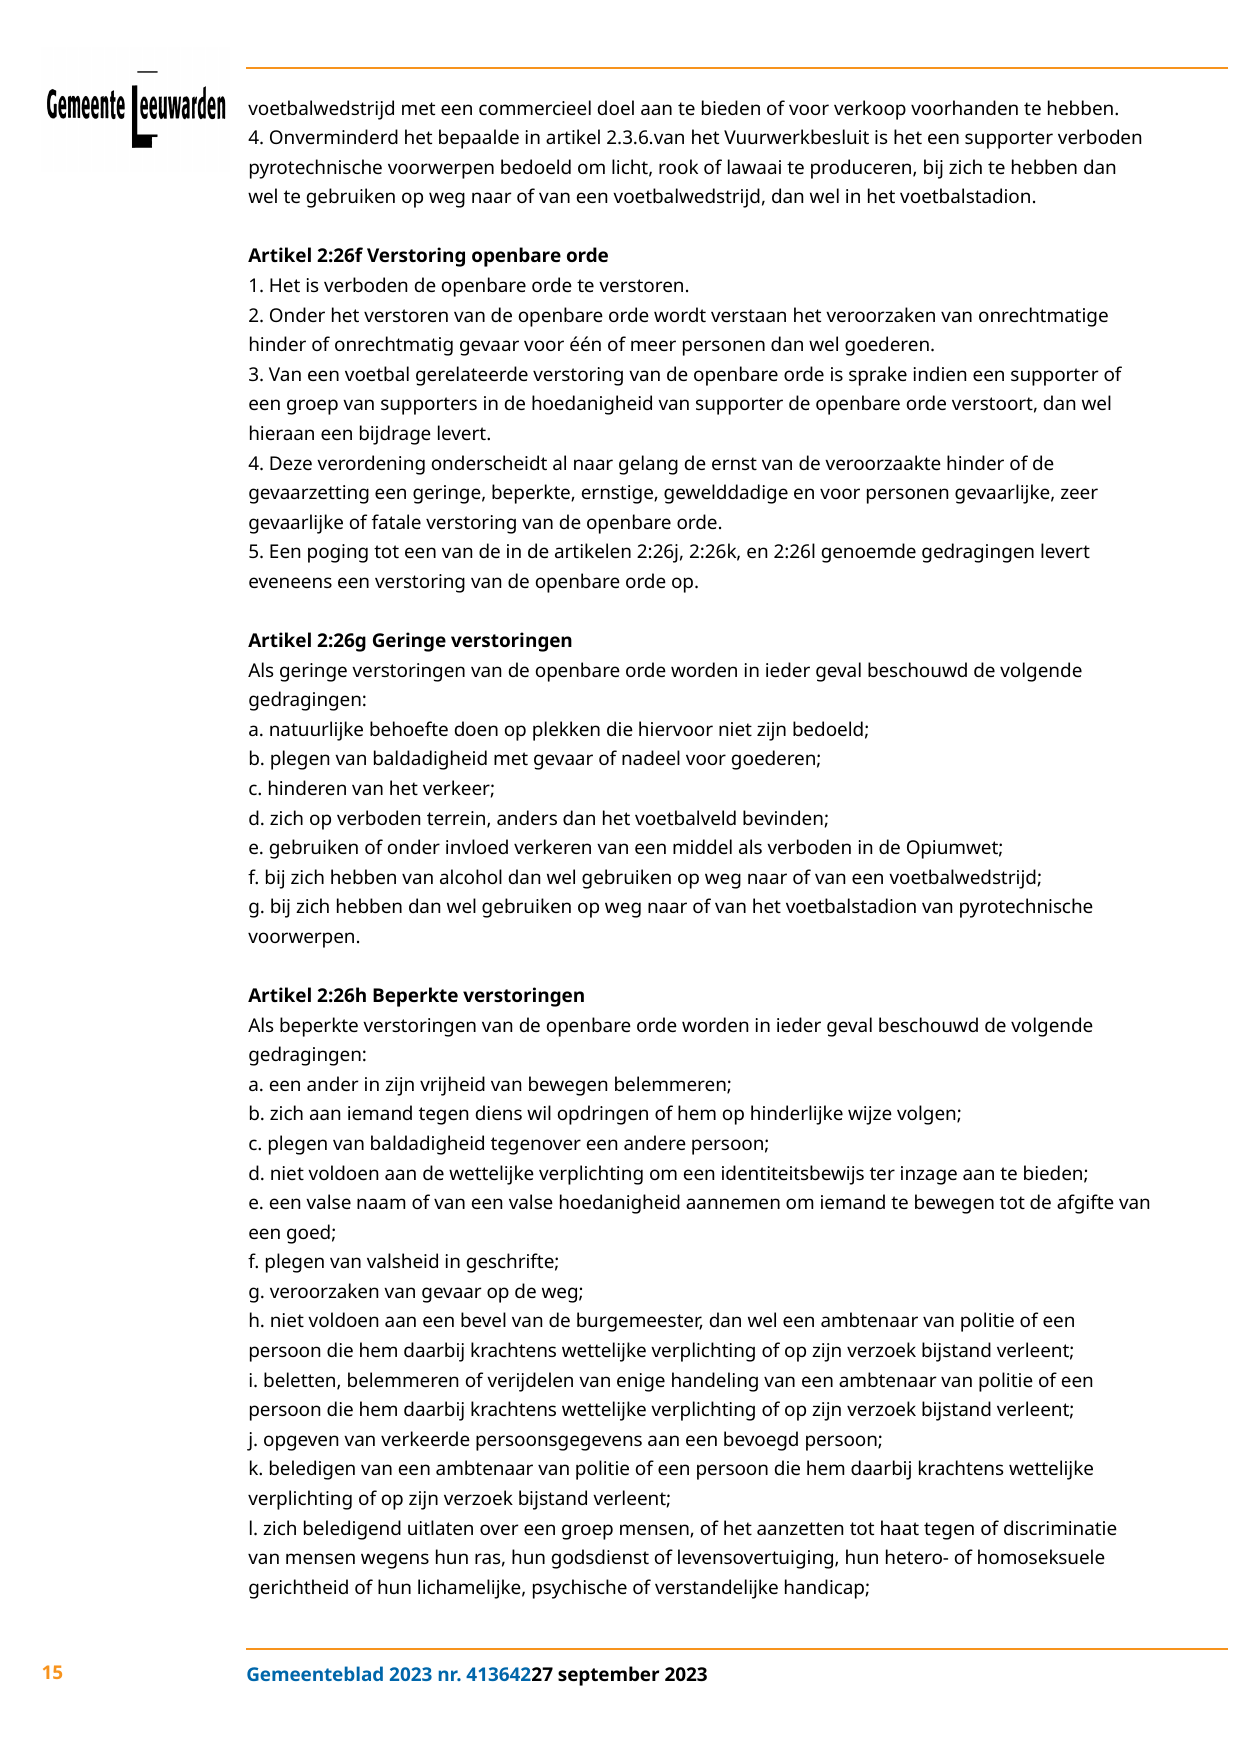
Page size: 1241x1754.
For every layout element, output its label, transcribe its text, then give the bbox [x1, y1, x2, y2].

text h. niet voldoen aan een bevel van de burgemeester, dan wel een ambtenaar van politie of een persoon die hem daarbij krachtens wettelijke verplichting of op zijn verzoek bijstand verleent; [248, 1308, 1152, 1363]
picture [41, 47, 231, 172]
text b. plegen van baldadigheid met gevaar of nadeel voor goederen; [248, 746, 1152, 771]
text d. niet voldoen aan de wettelijke verplichting om een identiteitsbewijs ter inzage aan te bieden; [248, 1160, 1152, 1186]
text l. zich beledigend uitlaten over een groep mensen, of het aanzetten tot haat tegen of discriminatie van mensen wegens hun ras, hun godsdienst of levensovertuiging, hun hetero- of homoseksuele gerichtheid of hun lichamelijke, psychische of verstandelijke handicap; [248, 1515, 1152, 1600]
text Artikel 2:26g Geringe verstoringen [248, 627, 1152, 653]
text 4. Deze verordening onderscheidt al naar gelang de ernst van de veroorzaakte hinder of de gevaarzetting een geringe, beperkte, ernstige, gewelddadige en voor personen gevaarlijke, zeer gevaarlijke of fatale verstoring van de openbare orde. [248, 450, 1152, 535]
text f. bij zich hebben van alcohol dan wel gebruiken op weg naar of van een voetbalwedstrijd; [248, 864, 1152, 890]
text d. zich op verboden terrein, anders dan het voetbalveld bevinden; [248, 805, 1152, 831]
text Artikel 2:26h Beperkte verstoringen [248, 982, 1152, 1008]
text 4. Onverminderd het bepaalde in artikel 2.3.6.van het Vuurwerkbesluit is het een supporter verboden pyrotechnische voorwerpen bedoeld om licht, rook of lawaai te produceren, bij zich te hebben dan wel te gebruiken op weg naar of van een voetbalwedstrijd, dan wel in het voetbalstadion. [248, 124, 1152, 209]
text Als beperkte verstoringen van de openbare orde worden in ieder geval beschouwd de volgende gedragingen: [248, 1012, 1152, 1067]
text 3. Van een voetbal gerelateerde verstoring van de openbare orde is sprake indien een supporter of een groep van supporters in de hoedanigheid van supporter de openbare orde verstoort, dan wel hieraan een bijdrage levert. [248, 361, 1152, 446]
text voetbalwedstrijd met een commercieel doel aan te bieden of voor verkoop voorhanden te hebben. [248, 95, 1152, 121]
text j. opgeven van verkeerde persoonsgegevens aan een bevoegd persoon; [248, 1426, 1152, 1452]
text 5. Een poging tot een van de in de artikelen 2:26j, 2:26k, en 2:26l genoemde gedragingen levert eveneens een verstoring van de openbare orde op. [248, 538, 1152, 594]
text 1. Het is verboden de openbare orde te verstoren. [248, 272, 1152, 298]
text f. plegen van valsheid in geschrifte; [248, 1248, 1152, 1274]
text i. beletten, belemmeren of verijdelen van enige handeling van een ambtenaar van politie of een persoon die hem daarbij krachtens wettelijke verplichting of op zijn verzoek bijstand verleent; [248, 1367, 1152, 1422]
text b. zich aan iemand tegen diens wil opdringen of hem op hinderlijke wijze volgen; [248, 1101, 1152, 1126]
text 2. Onder het verstoren van de openbare orde wordt verstaan het veroorzaken van onrechtmatige hinder of onrechtmatig gevaar voor één of meer personen dan wel goederen. [248, 302, 1152, 357]
text e. gebruiken of onder invloed verkeren van een middel als verboden in de Opiumwet; [248, 834, 1152, 860]
text g. bij zich hebben dan wel gebruiken op weg naar of van het voetbalstadion van pyrotechnische voorwerpen. [248, 893, 1152, 949]
text Artikel 2:26f Verstoring openbare orde [248, 243, 1152, 268]
text Als geringe verstoringen van de openbare orde worden in ieder geval beschouwd de volgende gedragingen: [248, 657, 1152, 712]
text k. beledigen van een ambtenaar van politie of een persoon die hem daarbij krachtens wettelijke verplichting of op zijn verzoek bijstand verleent; [248, 1456, 1152, 1511]
text c. plegen van baldadigheid tegenover een andere persoon; [248, 1130, 1152, 1156]
text g. veroorzaken van gevaar op de weg; [248, 1278, 1152, 1304]
text a. natuurlijke behoefte doen op plekken die hiervoor niet zijn bedoeld; [248, 716, 1152, 742]
text a. een ander in zijn vrijheid van bewegen belemmeren; [248, 1071, 1152, 1097]
text e. een valse naam of van een valse hoedanigheid aannemen om iemand te bewegen tot de afgifte van een goed; [248, 1189, 1152, 1245]
text c. hinderen van het verkeer; [248, 775, 1152, 801]
